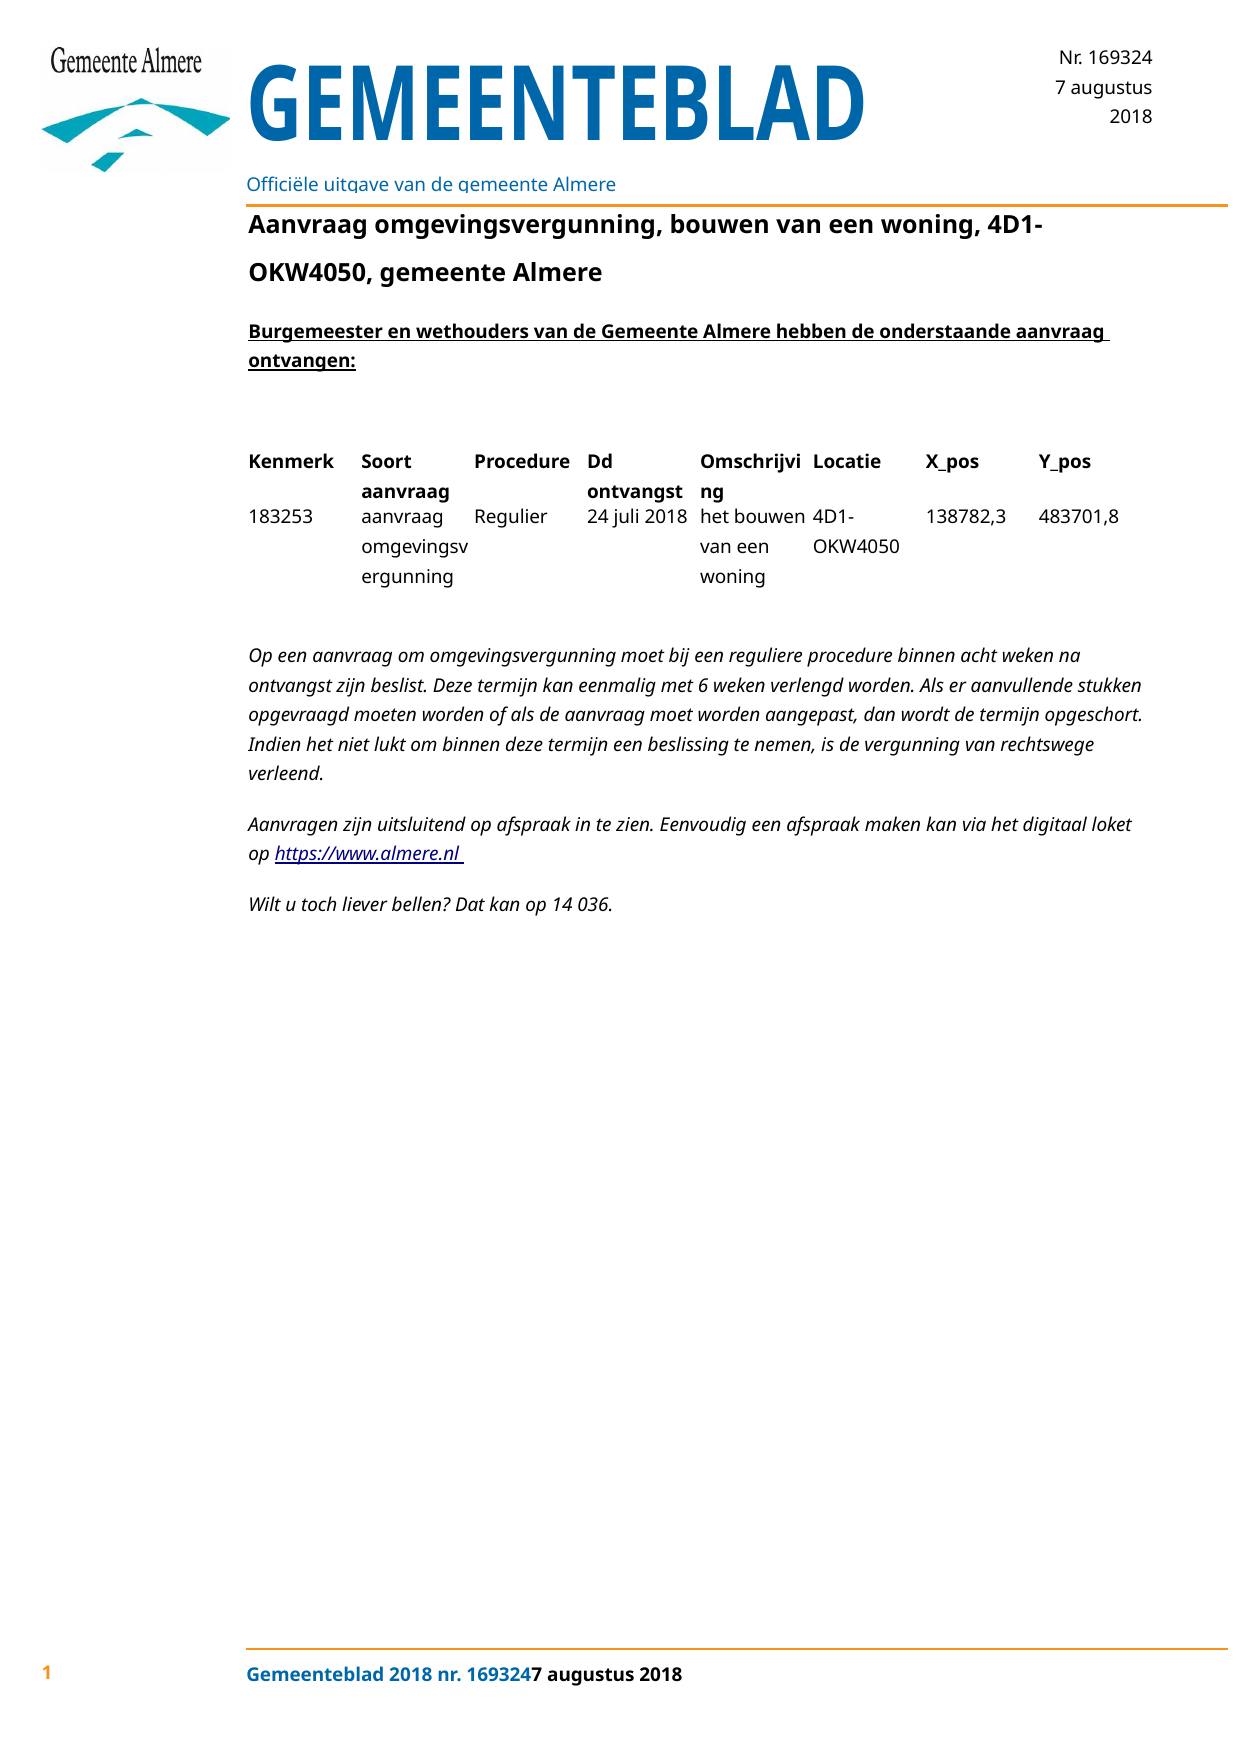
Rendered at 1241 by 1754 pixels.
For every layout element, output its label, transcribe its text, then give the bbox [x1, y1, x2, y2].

table_header Procedure [474, 449, 587, 504]
table_cell Regulier [474, 504, 587, 589]
table_cell 483701,8 [1039, 504, 1152, 589]
table_header Kenmerk [248, 449, 361, 504]
table_header X_pos [926, 449, 1038, 504]
table_cell 138782,3 [926, 504, 1038, 589]
table_header Y_pos [1039, 449, 1152, 504]
table_cell 183253 [248, 504, 361, 589]
table_header Dd ontvangst [587, 449, 700, 504]
table_cell het bouwen van een woning [700, 504, 813, 589]
text Burgemeester en wethouders van de Gemeente Almere hebben de onderstaande aanvraag ontvangen: [248, 318, 1152, 373]
text Op een aanvraag om omgevingsvergunning moet bij een reguliere procedure binnen acht weken na ontvangst zijn beslist. Deze termijn kan eenmalig met 6 weken verlengd worden. Als er aanvullende stukken opgevraagd moeten worden of als de aanvraag moet worden aangepast, dan wordt de termijn opgeschort. Indien het niet lukt om binnen deze termijn een beslissing te nemen, is de vergunning van rechtswege verleend. [248, 642, 1152, 786]
table_header Soort aanvraag [361, 449, 474, 504]
text Wilt u toch liever bellen? Dat kan op 14 036. [248, 891, 1152, 917]
text Aanvraag omgevingsvergunning, bouwen van een woning, 4D1-OKW4050, gemeente Almere [248, 207, 1152, 288]
table_cell 4D1-OKW4050 [813, 504, 926, 589]
text Aanvragen zijn uitsluitend op afspraak in te zien. Eenvoudig een afspraak maken kan via het digitaal loket op https://www.almere.nl [248, 811, 1152, 866]
table_cell aanvraag omgevingsvergunning [361, 504, 474, 589]
picture [41, 47, 231, 172]
table_cell 24 juli 2018 [587, 504, 700, 589]
table_header Locatie [813, 449, 926, 504]
table_header Omschrijving [700, 449, 813, 504]
